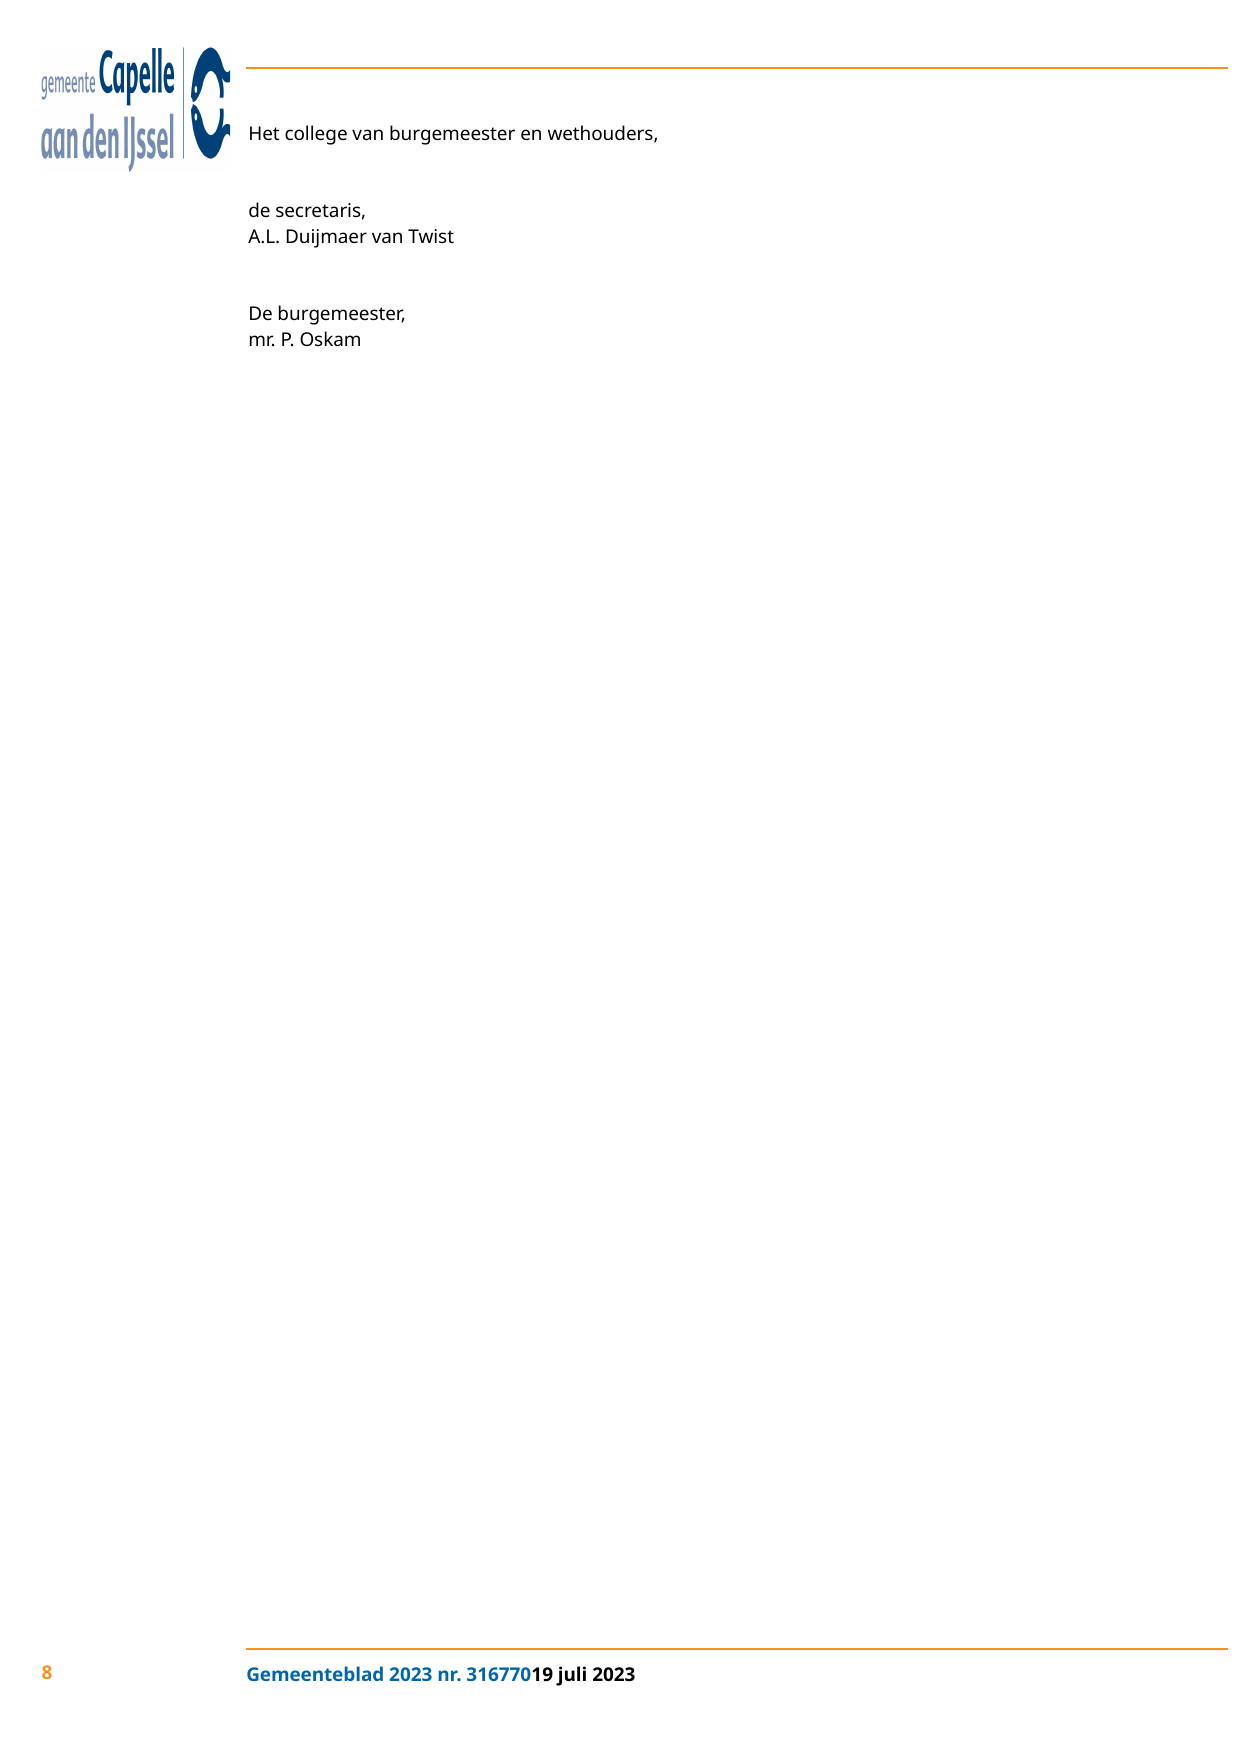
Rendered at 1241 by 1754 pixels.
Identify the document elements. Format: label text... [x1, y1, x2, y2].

text De burgemeester, [248, 301, 1152, 326]
text de secretaris, [248, 198, 1152, 223]
text Het college van burgemeester en wethouders, [248, 121, 1152, 146]
picture [41, 47, 231, 172]
text mr. P. Oskam [248, 326, 1152, 352]
text A.L. Duijmaer van Twist [248, 223, 1152, 249]
